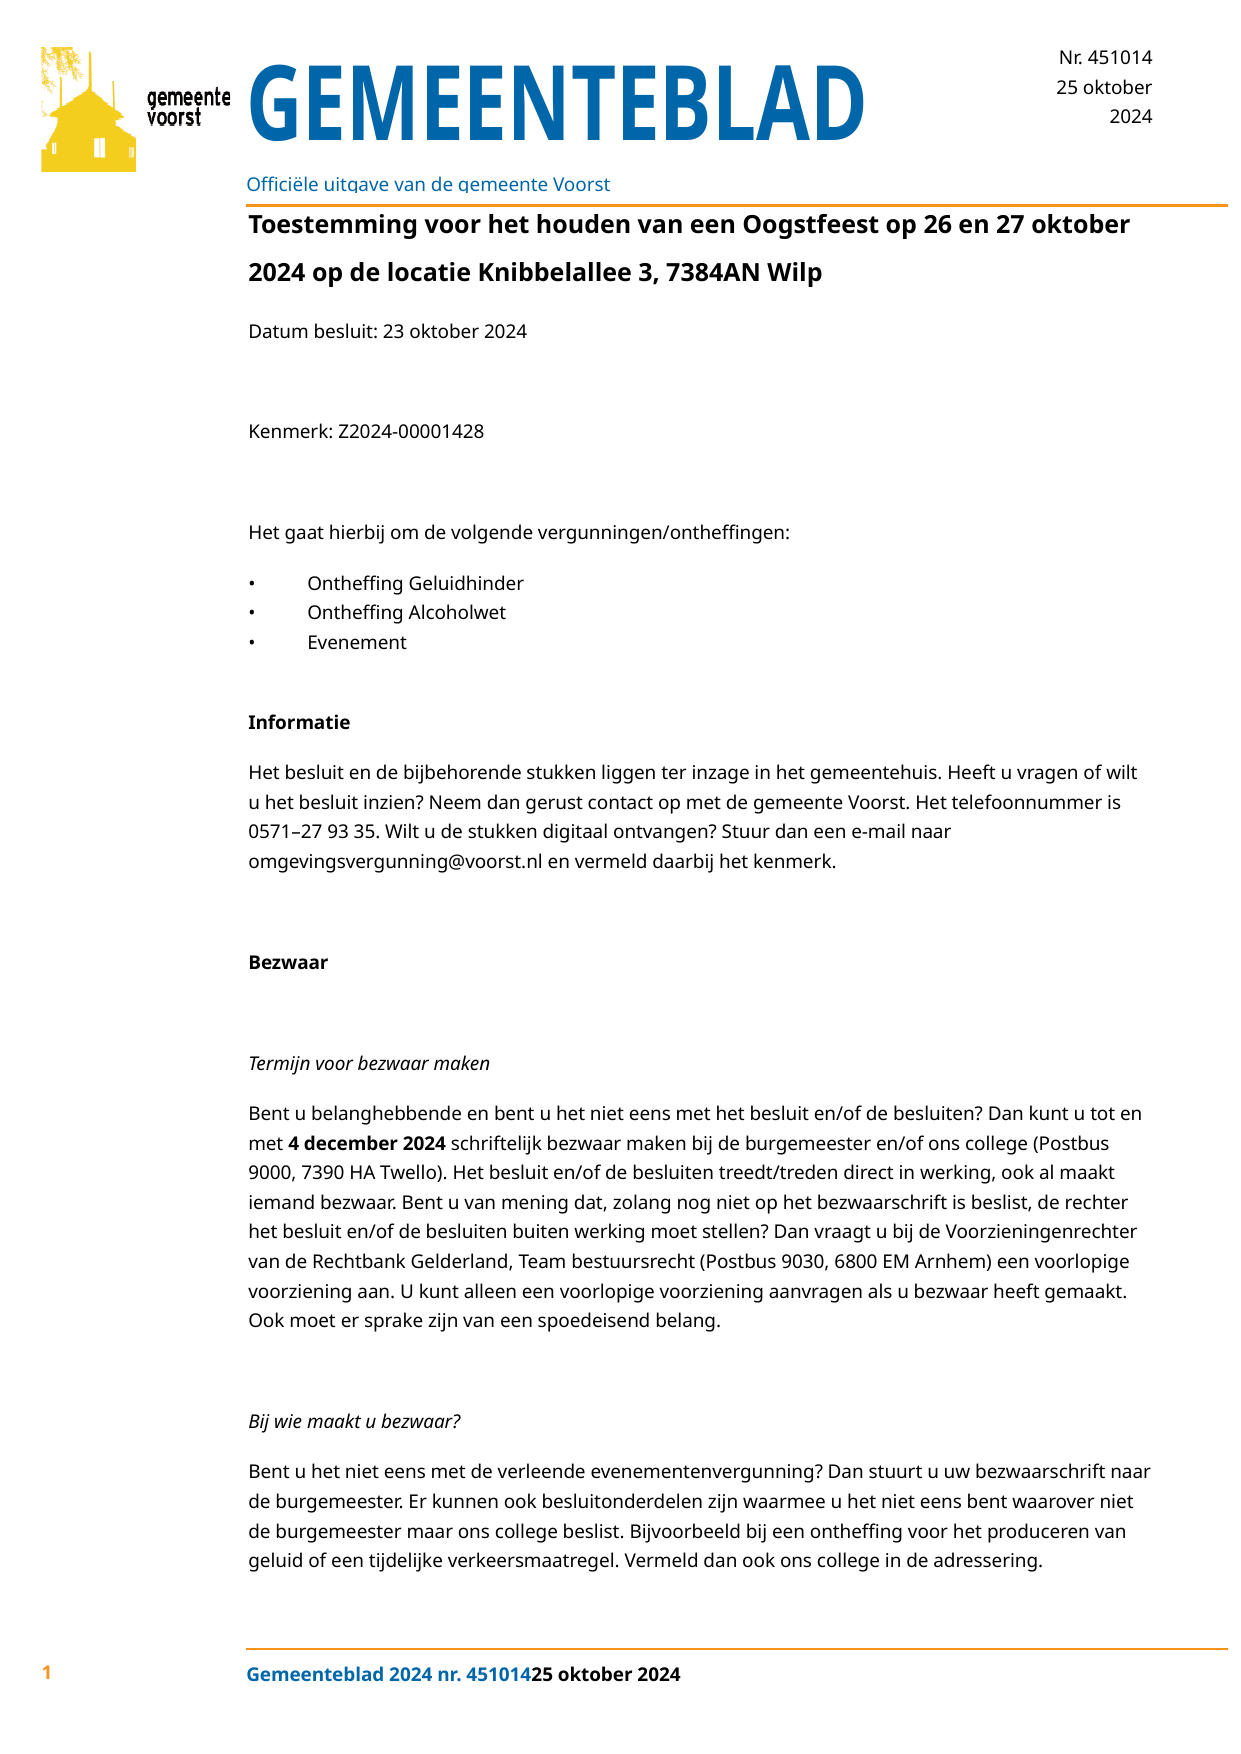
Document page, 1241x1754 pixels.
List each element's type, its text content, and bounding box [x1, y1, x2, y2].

text Informatie [248, 709, 1152, 735]
text Datum besluit: 23 oktober 2024 [248, 318, 1152, 344]
text Het besluit en de bijbehorende stukken liggen ter inzage in het gemeentehuis. Heeft u vragen of wilt u het besluit inzien? Neem dan gerust contact op met de gemeente Voorst. Het telefoonnummer is 0571–27 93 35. Wilt u de stukken digitaal ontvangen? Stuur dan een e-mail naar omgevingsvergunning@voorst.nl en vermeld daarbij het kenmerk. [248, 759, 1152, 874]
text Bent u belanghebbende en bent u het niet eens met het besluit en/of de besluiten? Dan kunt u tot en met 4 december 2024 schriftelijk bezwaar maken bij de burgemeester en/of ons college (Postbus 9000, 7390 HA Twello). Het besluit en/of de besluiten treedt/treden direct in werking, ook al maakt iemand bezwaar. Bent u van mening dat, zolang nog niet op het bezwaarschrift is beslist, de rechter het besluit en/of de besluiten buiten werking moet stellen? Dan vraagt u bij de Voorzieningenrechter van de Rechtbank Gelderland, Team bestuursrecht (Postbus 9030, 6800 EM Arnhem) een voorlopige voorziening aan. U kunt alleen een voorlopige voorziening aanvragen als u bezwaar heeft gemaakt. Ook moet er sprake zijn van een spoedeisend belang. [248, 1100, 1152, 1333]
text Kenmerk: Z2024-00001428 [248, 419, 1152, 444]
list Evenement [248, 629, 1152, 655]
text Bent u het niet eens met de verleende evenementenvergunning? Dan stuurt u uw bezwaarschrift naar de burgemeester. Er kunnen ook besluitonderdelen zijn waarmee u het niet eens bent waarover niet de burgemeester maar ons college beslist. Bijvoorbeeld bij een ontheffing voor het produceren van geluid of een tijdelijke verkeersmaatregel. Vermeld dan ook ons college in de adressering. [248, 1459, 1152, 1573]
text Termijn voor bezwaar maken [248, 1050, 1152, 1076]
picture [41, 47, 231, 172]
text Toestemming voor het houden van een Oogstfeest op 26 en 27 oktober 2024 op de locatie Knibbelallee 3, 7384AN Wilp [248, 207, 1152, 288]
list Ontheffing Alcoholwet [248, 599, 1152, 625]
text Bij wie maakt u bezwaar? [248, 1408, 1152, 1434]
text Bezwaar [248, 949, 1152, 975]
list Ontheffing Geluidhinder [248, 570, 1152, 596]
text Het gaat hierbij om de volgende vergunningen/ontheffingen: [248, 519, 1152, 545]
